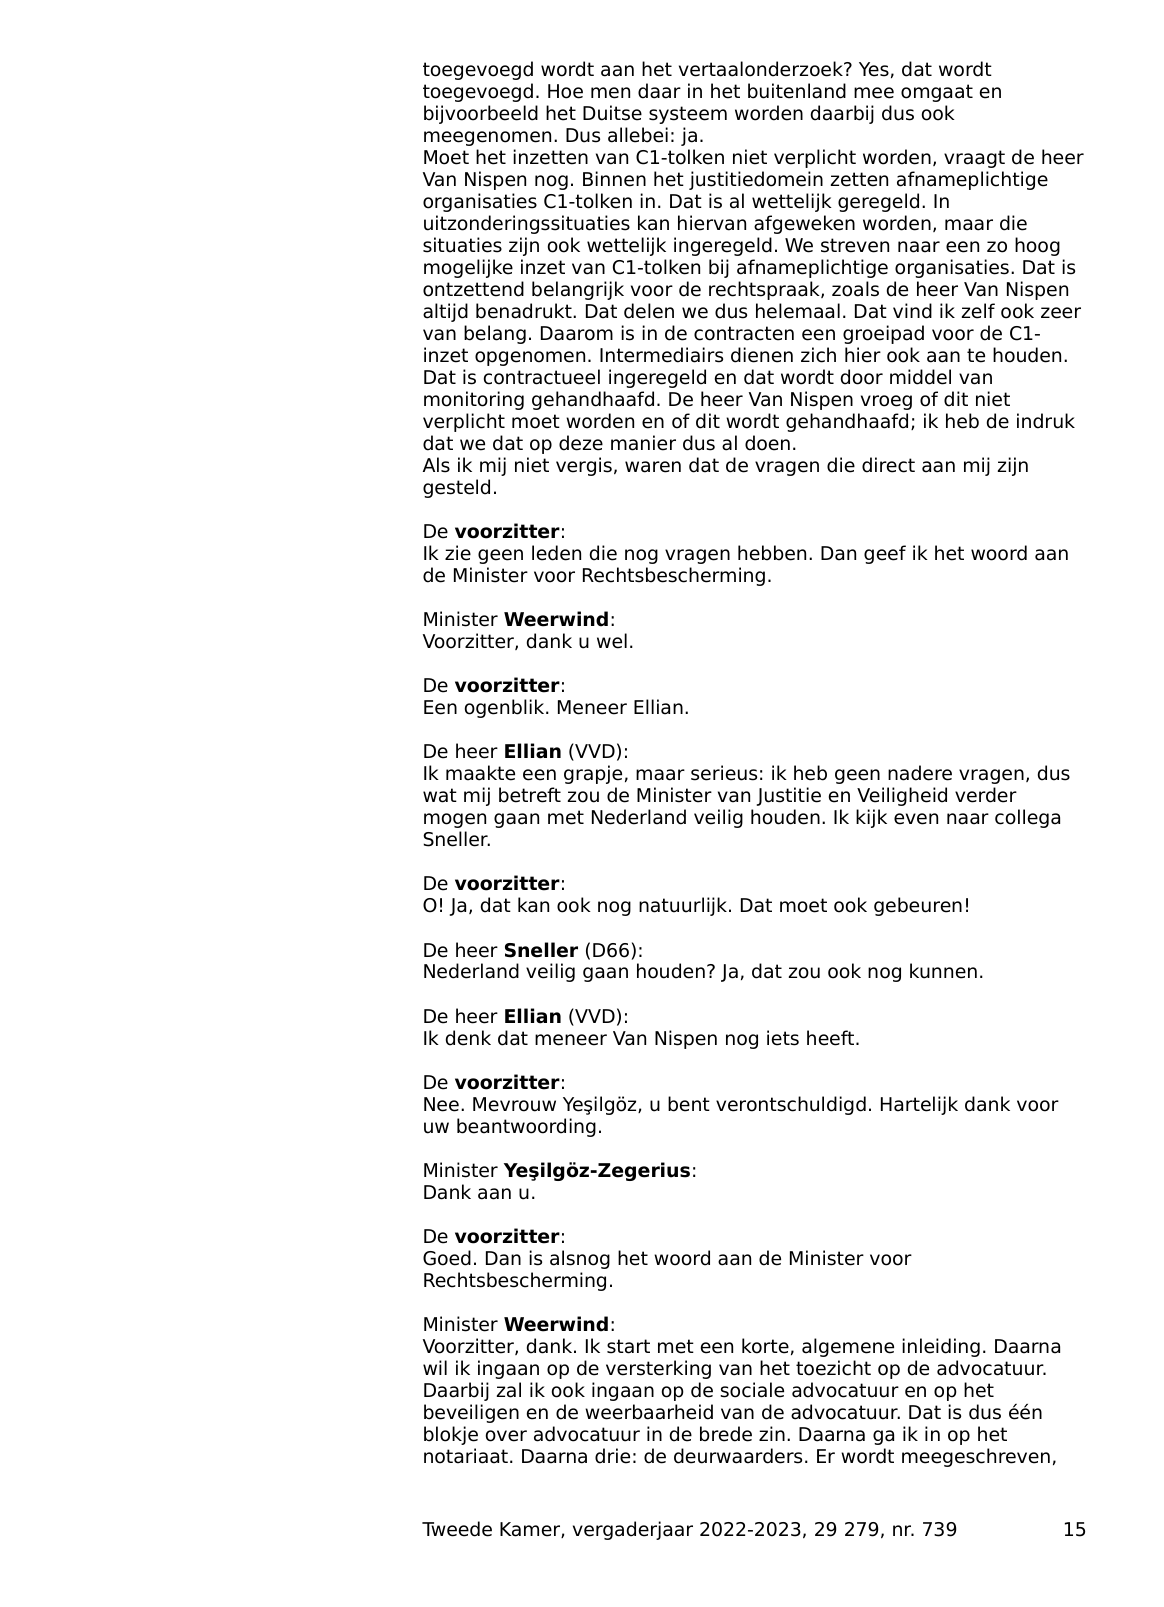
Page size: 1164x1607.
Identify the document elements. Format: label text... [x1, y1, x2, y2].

text De voorzitter: [422, 873, 1087, 895]
text Als ik mij niet vergis, waren dat de vragen die direct aan mij zijn gesteld. [422, 455, 1087, 499]
text De voorzitter: [422, 675, 1087, 697]
text Voorzitter, dank u wel. [422, 631, 1087, 653]
text De voorzitter: [422, 521, 1087, 543]
text toegevoegd wordt aan het vertaalonderzoek? Yes, dat wordt toegevoegd. Hoe men daar in het buitenland mee omgaat en bijvoorbeeld het Duitse systeem worden daarbij dus ook meegenomen. Dus allebei: ja. [422, 59, 1087, 147]
text Een ogenblik. Meneer Ellian. [422, 697, 1087, 719]
text Minister Weerwind: [422, 609, 1087, 631]
text Minister Weerwind: [422, 1314, 1087, 1336]
text Ik denk dat meneer Van Nispen nog iets heeft. [422, 1028, 1087, 1049]
text Minister Yeşilgöz-Zegerius: [422, 1160, 1087, 1182]
text Ik maakte een grapje, maar serieus: ik heb geen nadere vragen, dus wat mij betreft zou de Minister van Justitie en Veiligheid verder mogen gaan met Nederland veilig houden. Ik kijk even naar collega Sneller. [422, 763, 1087, 851]
text De heer Sneller (D66): [422, 939, 1087, 961]
text De voorzitter: [422, 1072, 1087, 1094]
text Moet het inzetten van C1-tolken niet verplicht worden, vraagt de heer Van Nispen nog. Binnen het justitiedomein zetten afnameplichtige organisaties C1-tolken in. Dat is al wettelijk geregeld. In uitzonderingssituaties kan hiervan afgeweken worden, maar die situaties zijn ook wettelijk ingeregeld. We streven naar een zo hoog mogelijke inzet van C1-tolken bij afnameplichtige organisaties. Dat is ontzettend belangrijk voor de rechtspraak, zoals de heer Van Nispen altijd benadrukt. Dat delen we dus helemaal. Dat vind ik zelf ook zeer van belang. Daarom is in de contracten een groeipad voor de C1-inzet opgenomen. Intermediairs dienen zich hier ook aan te houden. Dat is contractueel ingeregeld en dat wordt door middel van monitoring gehandhaafd. De heer Van Nispen vroeg of dit niet verplicht moet worden en of dit wordt gehandhaafd; ik heb de indruk dat we dat op deze manier dus al doen. [422, 147, 1087, 455]
text De heer Ellian (VVD): [422, 1006, 1087, 1028]
text Dank aan u. [422, 1182, 1087, 1204]
text Voorzitter, dank. Ik start met een korte, algemene inleiding. Daarna wil ik ingaan op de versterking van het toezicht op de advocatuur. Daarbij zal ik ook ingaan op de sociale advocatuur en op het beveiligen en de weerbaarheid van de advocatuur. Dat is dus één blokje over advocatuur in de brede zin. Daarna ga ik in op het notariaat. Daarna drie: de deurwaarders. Er wordt meegeschreven, [422, 1336, 1087, 1468]
text De heer Ellian (VVD): [422, 741, 1087, 763]
text Nee. Mevrouw Yeşilgöz, u bent verontschuldigd. Hartelijk dank voor uw beantwoording. [422, 1094, 1087, 1138]
text De voorzitter: [422, 1226, 1087, 1248]
text Nederland veilig gaan houden? Ja, dat zou ook nog kunnen. [422, 961, 1087, 983]
text Goed. Dan is alsnog het woord aan de Minister voor Rechtsbescherming. [422, 1248, 1087, 1292]
text O! Ja, dat kan ook nog natuurlijk. Dat moet ook gebeuren! [422, 895, 1087, 917]
text Ik zie geen leden die nog vragen hebben. Dan geef ik het woord aan de Minister voor Rechtsbescherming. [422, 543, 1087, 587]
